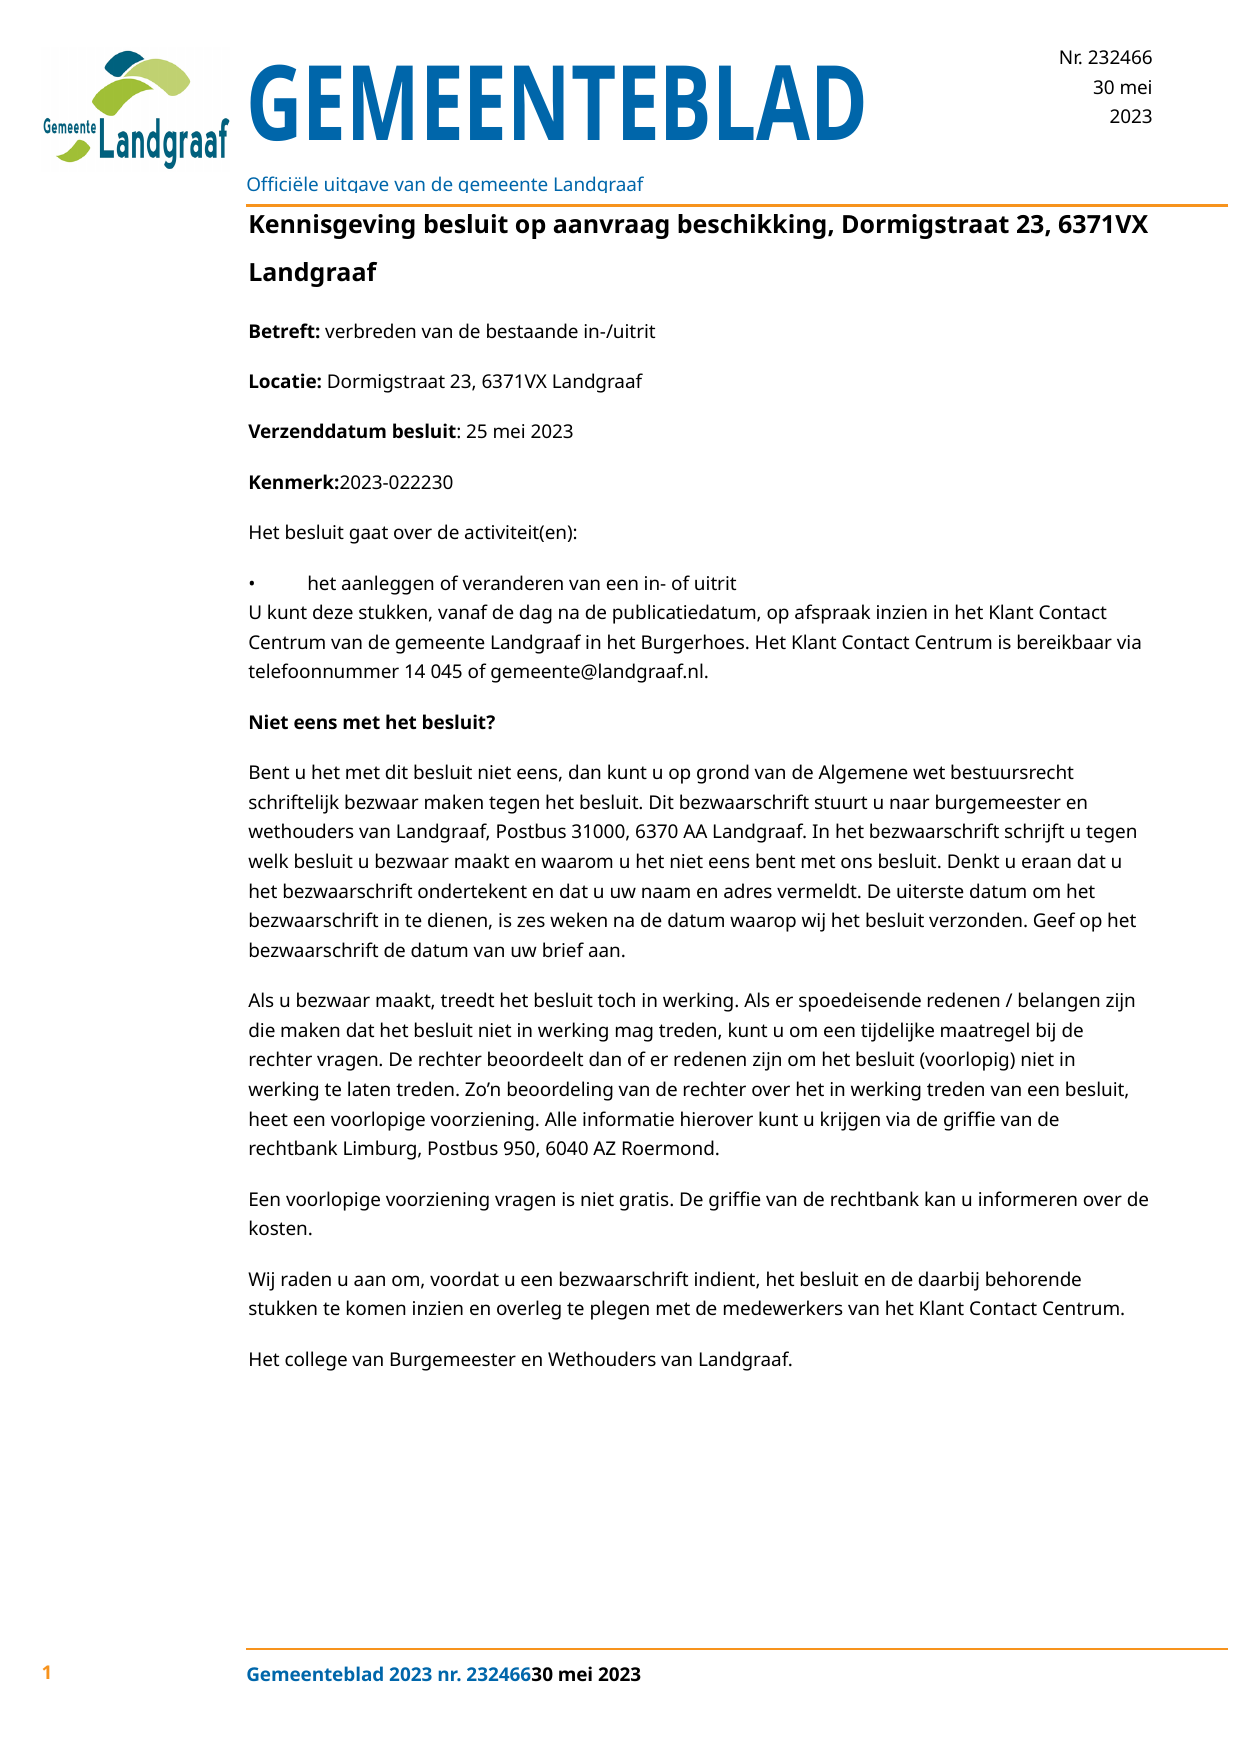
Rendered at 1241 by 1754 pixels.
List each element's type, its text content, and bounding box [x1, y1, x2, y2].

text Verzenddatum besluit: 25 mei 2023 [248, 419, 1152, 444]
text Wij raden u aan om, voordat u een bezwaarschrift indient, het besluit en de daarbij behorende stukken te komen inzien en overleg te plegen met de medewerkers van het Klant Contact Centrum. [248, 1266, 1152, 1321]
text Het college van Burgemeester en Wethouders van Landgraaf. [248, 1346, 1152, 1372]
text Een voorlopige voorziening vragen is niet gratis. De griffie van de rechtbank kan u informeren over de kosten. [248, 1186, 1152, 1241]
text Bent u het met dit besluit niet eens, dan kunt u op grond van de Algemene wet bestuursrecht schriftelijk bezwaar maken tegen het besluit. Dit bezwaarschrift stuurt u naar burgemeester en wethouders van Landgraaf, Postbus 31000, 6370 AA Landgraaf. In het bezwaarschrift schrijft u tegen welk besluit u bezwaar maakt en waarom u het niet eens bent met ons besluit. Denkt u eraan dat u het bezwaarschrift ondertekent en dat u uw naam en adres vermeldt. De uiterste datum om het bezwaarschrift in te dienen, is zes weken na de datum waarop wij het besluit verzonden. Geef op het bezwaarschrift de datum van uw brief aan. [248, 759, 1152, 963]
text Niet eens met het besluit? [248, 709, 1152, 735]
text Locatie: Dormigstraat 23, 6371VX Landgraaf [248, 368, 1152, 394]
text Als u bezwaar maakt, treedt het besluit toch in werking. Als er spoedeisende redenen / belangen zijn die maken dat het besluit niet in werking mag treden, kunt u om een tijdelijke maatregel bij de rechter vragen. De rechter beoordeelt dan of er redenen zijn om het besluit (voorlopig) niet in werking te laten treden. Zo’n beoordeling van de rechter over het in werking treden van een besluit, heet een voorlopige voorziening. Alle informatie hierover kunt u krijgen via de griffie van de rechtbank Limburg, Postbus 950, 6040 AZ Roermond. [248, 987, 1152, 1161]
text U kunt deze stukken, vanaf de dag na de publicatiedatum, op afspraak inzien in het Klant Contact Centrum van de gemeente Landgraaf in het Burgerhoes. Het Klant Contact Centrum is bereikbaar via telefoonnummer 14 045 of gemeente@landgraaf.nl. [248, 599, 1152, 684]
text Het besluit gaat over de activiteit(en): [248, 519, 1152, 545]
picture [41, 47, 231, 172]
list het aanleggen of veranderen van een in- of uitrit [248, 570, 1152, 596]
text Kenmerk:2023-022230 [248, 469, 1152, 495]
text Kennisgeving besluit op aanvraag beschikking, Dormigstraat 23, 6371VX Landgraaf [248, 207, 1152, 288]
text Betreft: verbreden van de bestaande in-/uitrit [248, 318, 1152, 344]
